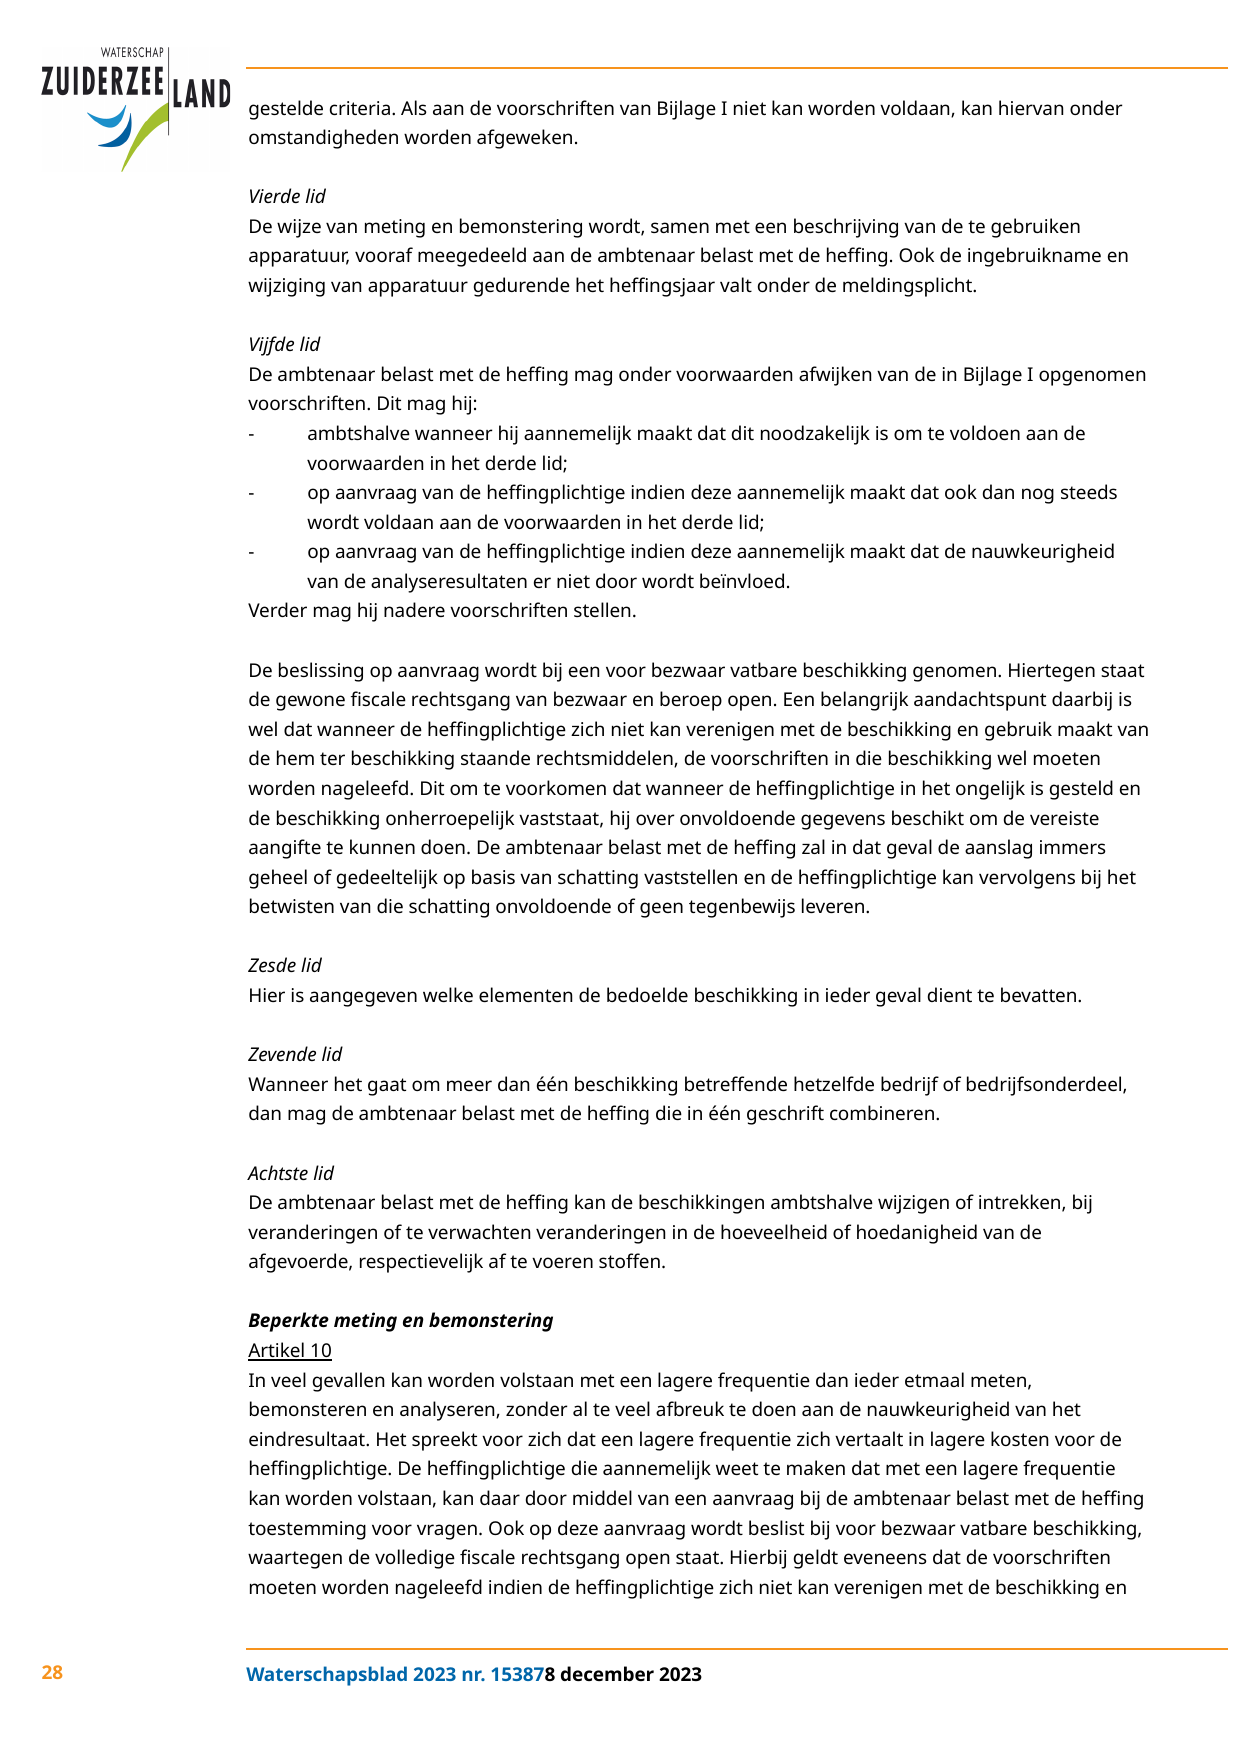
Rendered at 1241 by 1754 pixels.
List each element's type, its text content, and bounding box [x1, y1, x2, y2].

list ambtshalve wanneer hij aannemelijk maakt dat dit noodzakelijk is om te voldoen aan de voorwaarden in het derde lid; [248, 420, 1152, 476]
text Hier is aangegeven welke elementen de bedoelde beschikking in ieder geval dient te bevatten. [248, 982, 1152, 1008]
picture [41, 47, 231, 172]
text Achtste lid [248, 1160, 1152, 1186]
text Zevende lid [248, 1041, 1152, 1067]
text gestelde criteria. Als aan de voorschriften van Bijlage I niet kan worden voldaan, kan hiervan onder omstandigheden worden afgeweken. [248, 95, 1152, 150]
text De ambtenaar belast met de heffing mag onder voorwaarden afwijken van de in Bijlage I opgenomen voorschriften. Dit mag hij: [248, 361, 1152, 416]
text De ambtenaar belast met de heffing kan de beschikkingen ambtshalve wijzigen of intrekken, bij veranderingen of te verwachten veranderingen in de hoeveelheid of hoedanigheid van de afgevoerde, respectievelijk af te voeren stoffen. [248, 1189, 1152, 1274]
text De beslissing op aanvraag wordt bij een voor bezwaar vatbare beschikking genomen. Hiertegen staat de gewone fiscale rechtsgang van bezwaar en beroep open. Een belangrijk aandachtspunt daarbij is wel dat wanneer de heffingplichtige zich niet kan verenigen met de beschikking en gebruik maakt van de hem ter beschikking staande rechtsmiddelen, de voorschriften in die beschikking wel moeten worden nageleefd. Dit om te voorkomen dat wanneer de heffingplichtige in het ongelijk is gesteld en de beschikking onherroepelijk vaststaat, hij over onvoldoende gegevens beschikt om de vereiste aangifte te kunnen doen. De ambtenaar belast met de heffing zal in dat geval de aanslag immers geheel of gedeeltelijk op basis van schatting vaststellen en de heffingplichtige kan vervolgens bij het betwisten van die schatting onvoldoende of geen tegenbewijs leveren. [248, 657, 1152, 919]
text De wijze van meting en bemonstering wordt, samen met een beschrijving van de te gebruiken apparatuur, vooraf meegedeeld aan de ambtenaar belast met de heffing. Ook de ingebruikname en wijziging van apparatuur gedurende het heffingsjaar valt onder de meldingsplicht. [248, 213, 1152, 298]
text Beperkte meting en bemonstering [248, 1308, 1152, 1333]
text In veel gevallen kan worden volstaan met een lagere frequentie dan ieder etmaal meten, bemonsteren en analyseren, zonder al te veel afbreuk te doen aan de nauwkeurigheid van het eindresultaat. Het spreekt voor zich dat een lagere frequentie zich vertaalt in lagere kosten voor de heffingplichtige. De heffingplichtige die aannemelijk weet te maken dat met een lagere frequentie kan worden volstaan, kan daar door middel van een aanvraag bij de ambtenaar belast met de heffing toestemming voor vragen. Ook op deze aanvraag wordt beslist bij voor bezwaar vatbare beschikking, waartegen de volledige fiscale rechtsgang open staat. Hierbij geldt eveneens dat de voorschriften moeten worden nageleefd indien de heffingplichtige zich niet kan verenigen met de beschikking en [248, 1367, 1152, 1600]
list op aanvraag van de heffingplichtige indien deze aannemelijk maakt dat ook dan nog steeds wordt voldaan aan de voorwaarden in het derde lid; [248, 479, 1152, 535]
text Vijfde lid [248, 331, 1152, 357]
text Verder mag hij nadere voorschriften stellen. [248, 598, 1152, 623]
text Vierde lid [248, 183, 1152, 209]
text Zesde lid [248, 953, 1152, 978]
list op aanvraag van de heffingplichtige indien deze aannemelijk maakt dat de nauwkeurigheid van de analyseresultaten er niet door wordt beïnvloed. [248, 538, 1152, 594]
text Wanneer het gaat om meer dan één beschikking betreffende hetzelfde bedrijf of bedrijfsonderdeel, dan mag de ambtenaar belast met de heffing die in één geschrift combineren. [248, 1071, 1152, 1126]
text Artikel 10 [248, 1337, 1152, 1363]
